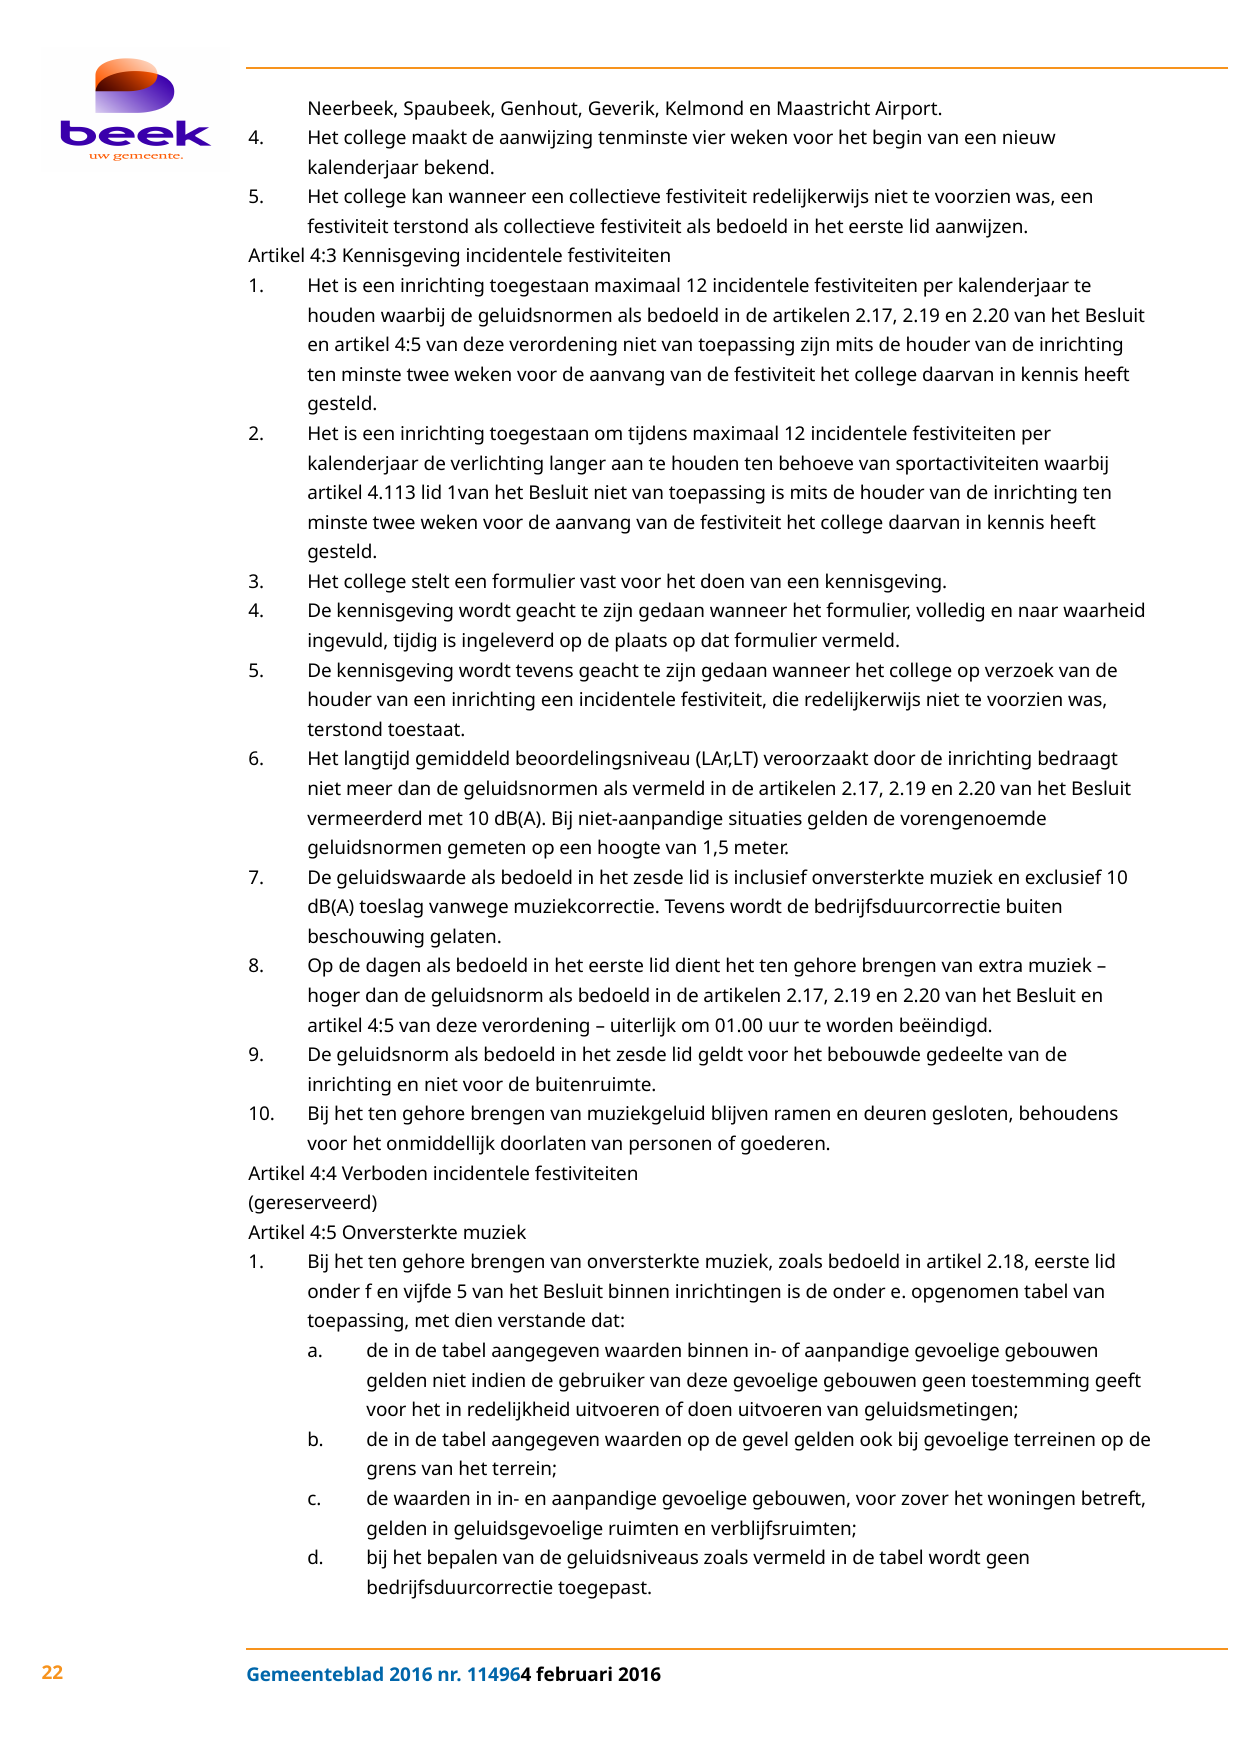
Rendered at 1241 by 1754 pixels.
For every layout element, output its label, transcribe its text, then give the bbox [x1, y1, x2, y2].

list Het is een inrichting toegestaan om tijdens maximaal 12 incidentele festiviteiten per kalenderjaar de verlichting langer aan te houden ten behoeve van sportactiviteiten waarbij artikel 4.113 lid 1van het Besluit niet van toepassing is mits de houder van de inrichting ten minste twee weken voor de aanvang van de festiviteit het college daarvan in kennis heeft gesteld. [248, 420, 1152, 564]
list bij het bepalen van de geluidsniveaus zoals vermeld in de tabel wordt geen bedrijfsduurcorrectie toegepast. [307, 1544, 1152, 1600]
list Bij het ten gehore brengen van onversterkte muziek, zoals bedoeld in artikel 2.18, eerste lid onder f en vijfde 5 van het Besluit binnen inrichtingen is de onder e. opgenomen tabel van toepassing, met dien verstande dat: [248, 1248, 1152, 1333]
list Het langtijd gemiddeld beoordelingsniveau (LAr,LT) veroorzaakt door de inrichting bedraagt niet meer dan de geluidsnormen als vermeld in de artikelen 2.17, 2.19 en 2.20 van het Besluit vermeerderd met 10 dB(A). Bij niet-aanpandige situaties gelden de vorengenoemde geluidsnormen gemeten op een hoogte van 1,5 meter. [248, 746, 1152, 860]
list Bij het ten gehore brengen van muziekgeluid blijven ramen en deuren gesloten, behoudens voor het onmiddellijk doorlaten van personen of goederen. [248, 1101, 1152, 1156]
list de in de tabel aangegeven waarden binnen in- of aanpandige gevoelige gebouwen gelden niet indien de gebruiker van deze gevoelige gebouwen geen toestemming geeft voor het in redelijkheid uitvoeren of doen uitvoeren van geluidsmetingen; [307, 1337, 1152, 1422]
list Het college maakt de aanwijzing tenminste vier weken voor het begin van een nieuw kalenderjaar bekend. [248, 124, 1152, 180]
text Artikel 4:3 Kennisgeving incidentele festiviteiten [248, 243, 1152, 268]
list De geluidswaarde als bedoeld in het zesde lid is inclusief onversterkte muziek en exclusief 10 dB(A) toeslag vanwege muziekcorrectie. Tevens wordt de bedrijfsduurcorrectie buiten beschouwing gelaten. [248, 864, 1152, 949]
text Artikel 4:5 Onversterkte muziek [248, 1219, 1152, 1245]
list Het college kan wanneer een collectieve festiviteit redelijkerwijs niet te voorzien was, een festiviteit terstond als collectieve festiviteit als bedoeld in het eerste lid aanwijzen. [248, 183, 1152, 239]
list De geluidsnorm als bedoeld in het zesde lid geldt voor het bebouwde gedeelte van de inrichting en niet voor de buitenruimte. [248, 1041, 1152, 1097]
list Het college stelt een formulier vast voor het doen van een kennisgeving. [248, 568, 1152, 594]
text Artikel 4:4 Verboden incidentele festiviteiten [248, 1160, 1152, 1186]
list Op de dagen als bedoeld in het eerste lid dient het ten gehore brengen van extra muziek – hoger dan de geluidsnorm als bedoeld in de artikelen 2.17, 2.19 en 2.20 van het Besluit en artikel 4:5 van deze verordening – uiterlijk om 01.00 uur te worden beëindigd. [248, 953, 1152, 1038]
text (gereserveerd) [248, 1189, 1152, 1215]
list Neerbeek, Spaubeek, Genhout, Geverik, Kelmond en Maastricht Airport. [248, 95, 1152, 121]
list de in de tabel aangegeven waarden op de gevel gelden ook bij gevoelige terreinen op de grens van het terrein; [307, 1426, 1152, 1481]
list de waarden in in- en aanpandige gevoelige gebouwen, voor zover het woningen betreft, gelden in geluidsgevoelige ruimten en verblijfsruimten; [307, 1485, 1152, 1541]
picture [41, 47, 231, 172]
list De kennisgeving wordt geacht te zijn gedaan wanneer het formulier, volledig en naar waarheid ingevuld, tijdig is ingeleverd op de plaats op dat formulier vermeld. [248, 598, 1152, 653]
list Het is een inrichting toegestaan maximaal 12 incidentele festiviteiten per kalenderjaar te houden waarbij de geluidsnormen als bedoeld in de artikelen 2.17, 2.19 en 2.20 van het Besluit en artikel 4:5 van deze verordening niet van toepassing zijn mits de houder van de inrichting ten minste twee weken voor de aanvang van de festiviteit het college daarvan in kennis heeft gesteld. [248, 272, 1152, 416]
list De kennisgeving wordt tevens geacht te zijn gedaan wanneer het college op verzoek van de houder van een inrichting een incidentele festiviteit, die redelijkerwijs niet te voorzien was, terstond toestaat. [248, 657, 1152, 742]
